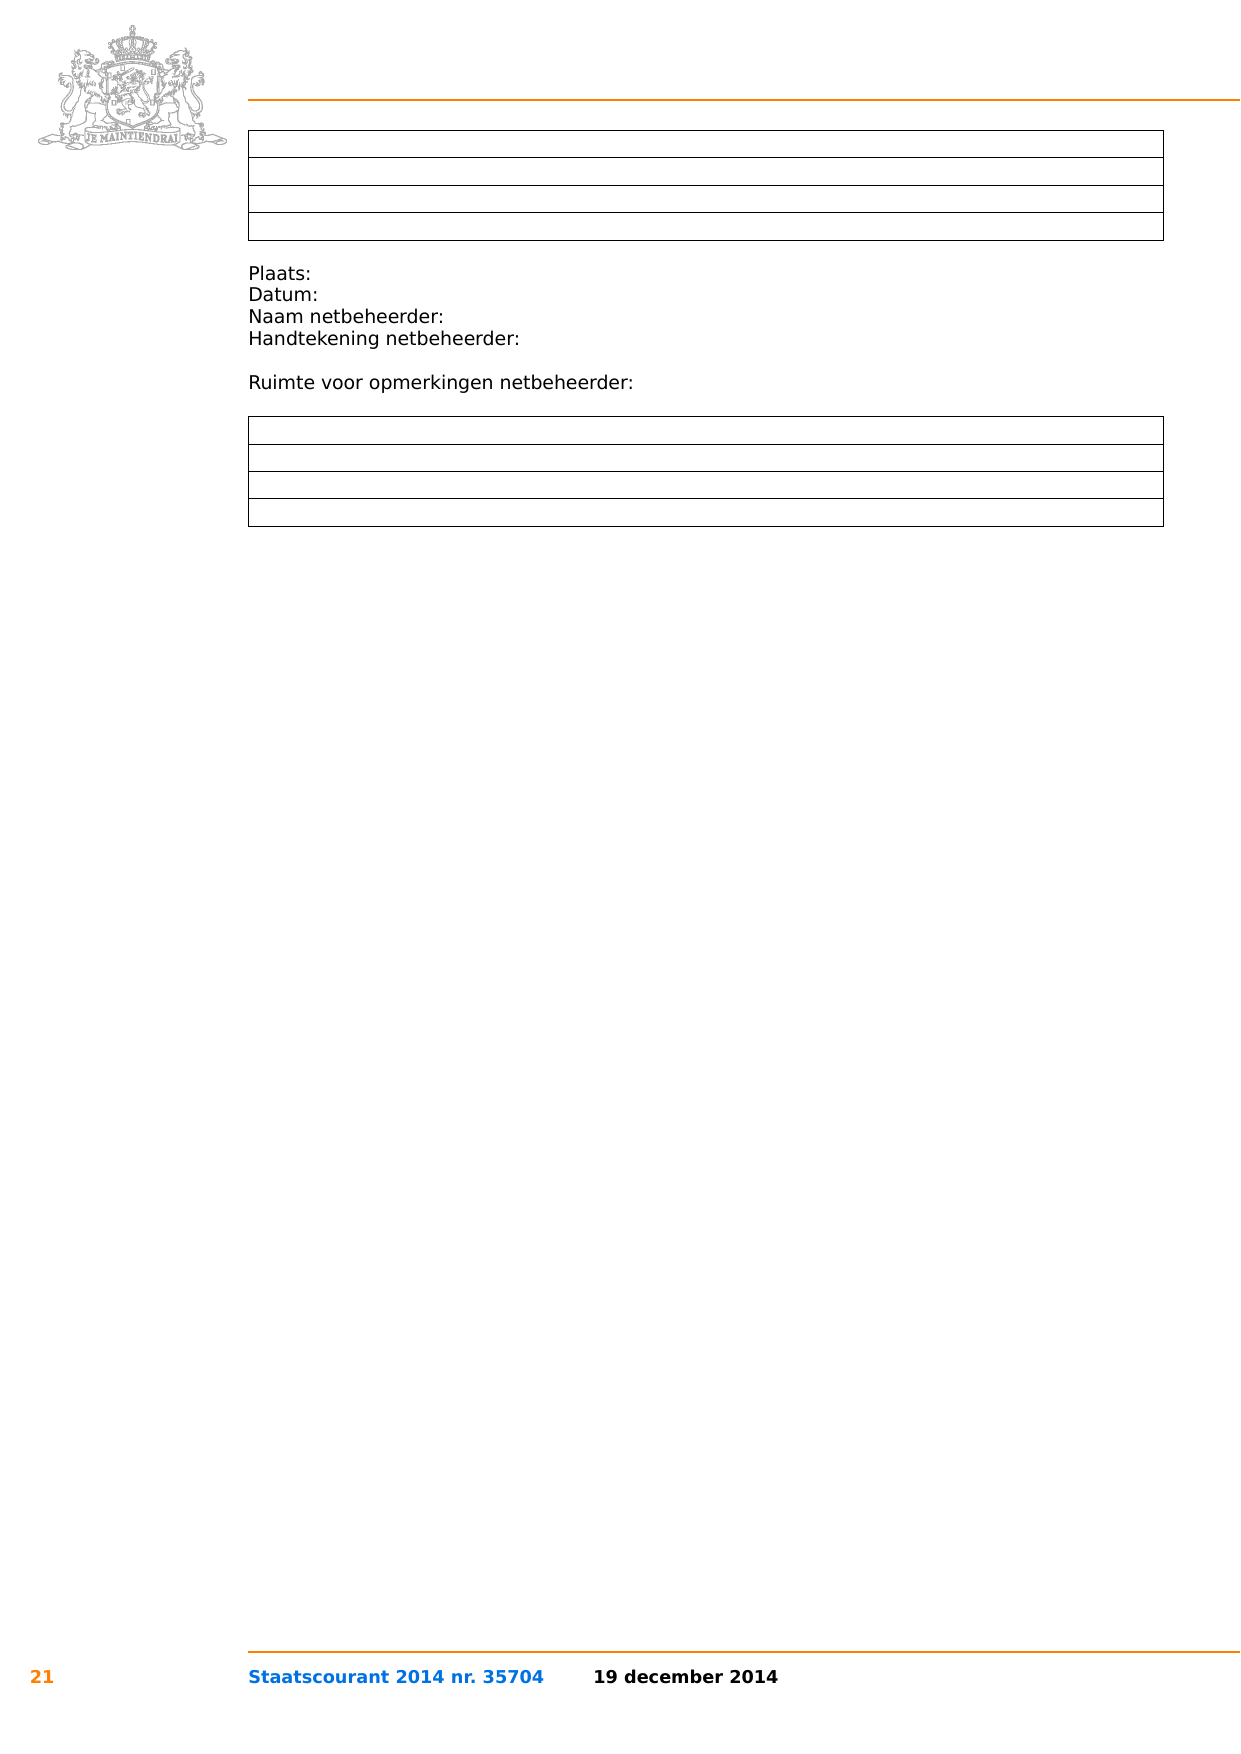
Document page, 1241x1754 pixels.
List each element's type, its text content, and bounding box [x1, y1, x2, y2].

table_cell [249, 213, 1163, 239]
picture [38, 25, 227, 150]
text Handtekening netbeheerder: [248, 328, 1163, 350]
table_cell [249, 445, 1163, 471]
table_cell [249, 499, 1163, 526]
text Plaats: [248, 262, 1163, 284]
table_cell [249, 472, 1163, 498]
text Ruimte voor opmerkingen netbeheerder: [248, 372, 1163, 394]
table_header [249, 417, 1163, 443]
table_cell [249, 158, 1163, 185]
text Naam netbeheerder: [248, 306, 1163, 328]
table_header [249, 131, 1163, 157]
table_cell [249, 186, 1163, 212]
text Datum: [248, 284, 1163, 306]
